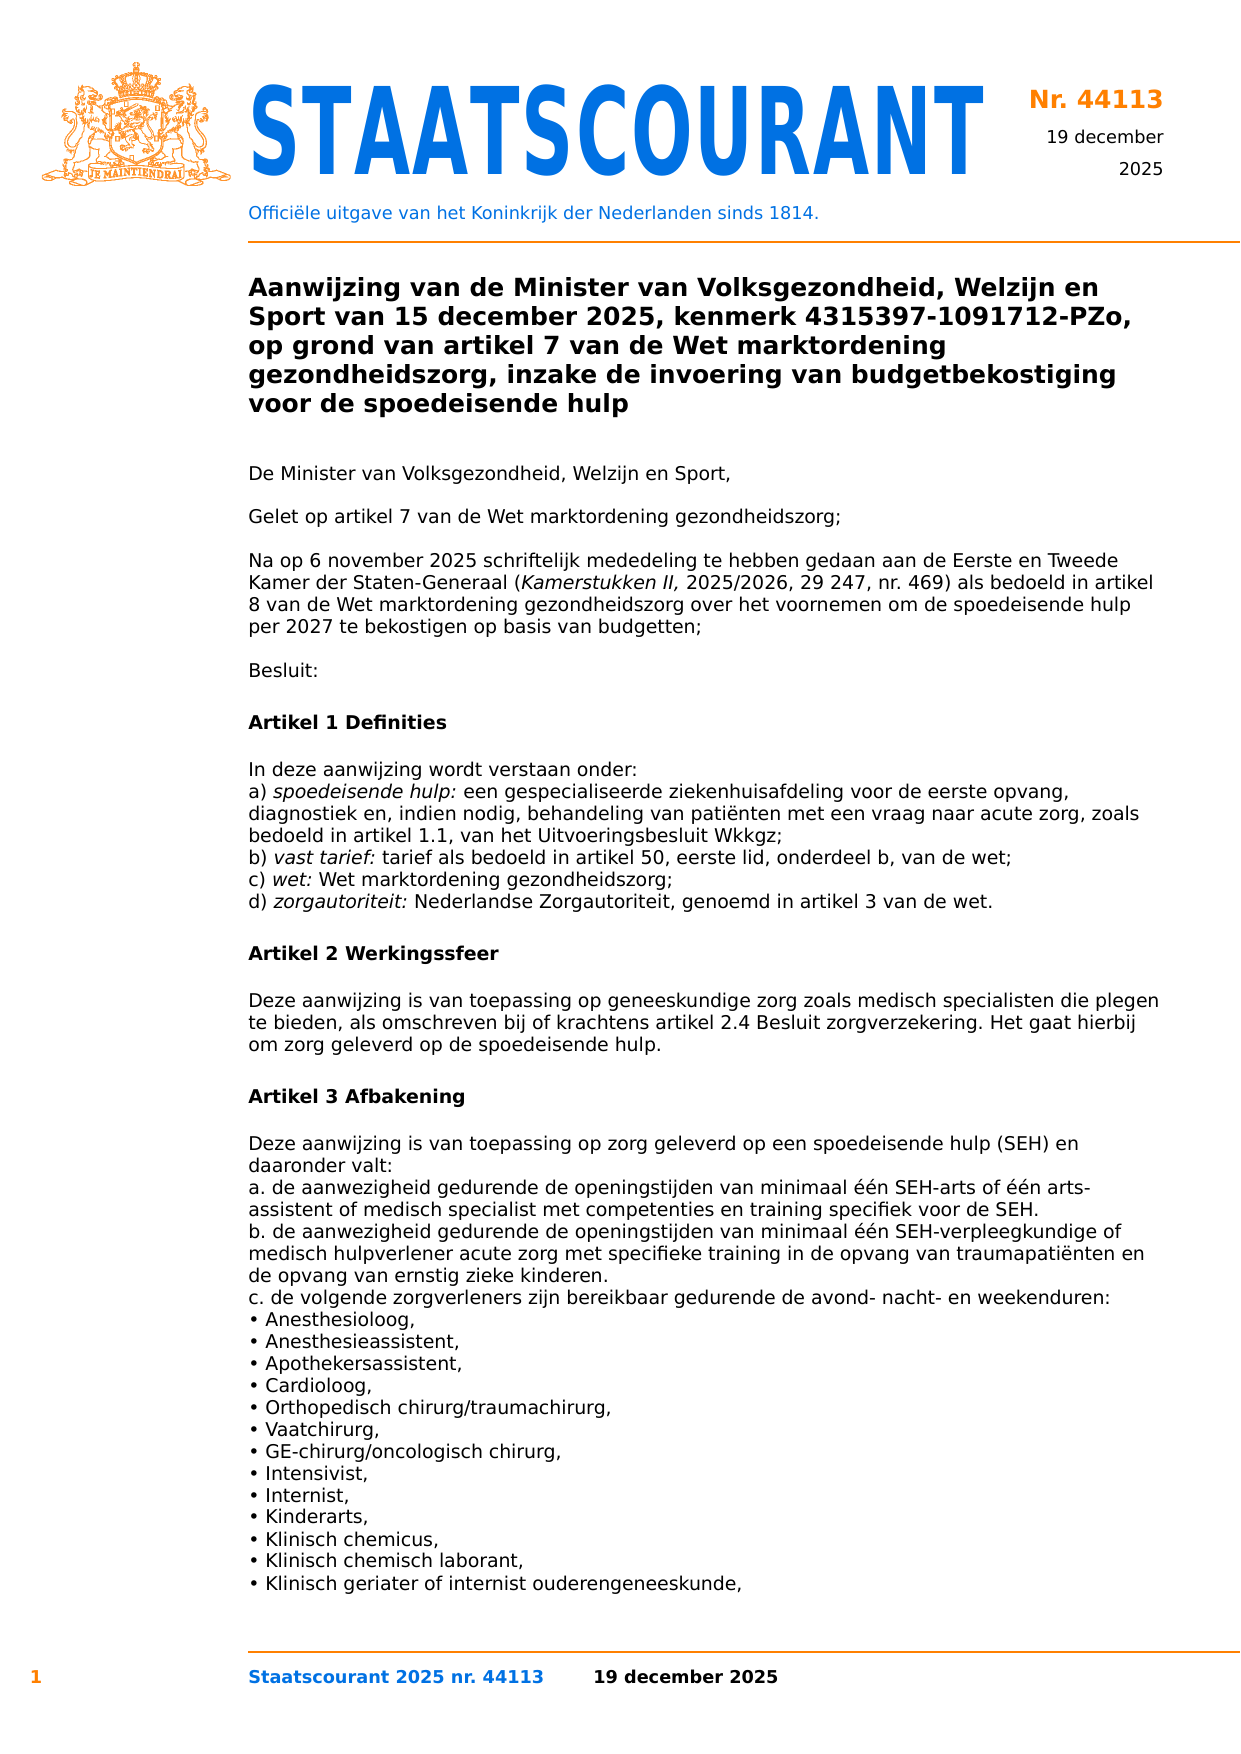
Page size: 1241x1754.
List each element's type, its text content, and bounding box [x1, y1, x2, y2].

text Deze aanwijzing is van toepassing op geneeskundige zorg zoals medisch specialisten die plegen te bieden, als omschreven bij of krachtens artikel 2.4 Besluit zorgverzekering. Het gaat hierbij om zorg geleverd op de spoedeisende hulp. [248, 990, 1163, 1056]
text • Intensivist, [248, 1462, 1163, 1484]
table_cell Officiële uitgave van het Koninkrijk der Nederlanden sinds 1814. [248, 203, 1240, 241]
subtitle Artikel 3 Afbakening [248, 1086, 1163, 1108]
text • Vaatchirurg, [248, 1418, 1163, 1441]
text c. de volgende zorgverleners zijn bereikbaar gedurende de avond- nacht- en weekenduren: [248, 1287, 1163, 1309]
text b) vast tarief: tarief als bedoeld in artikel 50, eerste lid, onderdeel b, van de wet; [248, 847, 1163, 869]
text • Klinisch chemicus, [248, 1528, 1163, 1550]
text In deze aanwijzing wordt verstaan onder: [248, 759, 1163, 781]
text • Klinisch chemisch laborant, [248, 1550, 1163, 1572]
text b. de aanwezigheid gedurende de openingstijden van minimaal één SEH-verpleegkundige of medisch hulpverlener acute zorg met specifieke training in de opvang van traumapatiënten en de opvang van ernstig zieke kinderen. [248, 1221, 1163, 1287]
text • Anesthesieassistent, [248, 1331, 1163, 1353]
text De Minister van Volksgezondheid, Welzijn en Sport, [248, 463, 1163, 484]
table_cell 2025 [998, 153, 1240, 203]
text a) spoedeisende hulp: een gespecialiseerde ziekenhuisafdeling voor de eerste opvang, diagnostiek en, indien nodig, behandeling van patiënten met een vraag naar acute zorg, zoals bedoeld in artikel 1.1, van het Uitvoeringsbesluit Wkkgz; [248, 781, 1163, 847]
text Besluit: [248, 660, 1163, 682]
table_cell 19 december [998, 121, 1240, 153]
table_header STAATSCOURANT [248, 62, 998, 203]
text • Cardioloog, [248, 1374, 1163, 1397]
text • Kinderarts, [248, 1506, 1163, 1528]
text • Internist, [248, 1484, 1163, 1506]
subtitle Artikel 2 Werkingssfeer [248, 943, 1163, 965]
picture [41, 62, 231, 186]
text Na op 6 november 2025 schriftelijk mededeling te hebben gedaan aan de Eerste en Tweede Kamer der Staten-Generaal (Kamerstukken II, 2025/2026, 29 247, nr. 469) als bedoeld in artikel 8 van de Wet marktordening gezondheidszorg over het voornemen om de spoedeisende hulp per 2027 te bekostigen op basis van budgetten; [248, 550, 1163, 638]
table_header Nr. 44113 [998, 62, 1240, 121]
subtitle Aanwijzing van de Minister van Volksgezondheid, Welzijn en Sport van 15 december 2025, kenmerk 4315397-1091712-PZo, op grond van artikel 7 van de Wet marktordening gezondheidszorg, inzake de invoering van budgetbekostiging voor de spoedeisende hulp [248, 273, 1163, 419]
text • Orthopedisch chirurg/traumachirurg, [248, 1397, 1163, 1418]
text Gelet op artikel 7 van de Wet marktordening gezondheidszorg; [248, 506, 1163, 528]
text • Klinisch geriater of internist ouderengeneeskunde, [248, 1572, 1163, 1594]
text • Anesthesioloog, [248, 1309, 1163, 1331]
text c) wet: Wet marktordening gezondheidszorg; [248, 869, 1163, 891]
text • GE-chirurg/oncologisch chirurg, [248, 1441, 1163, 1462]
text a. de aanwezigheid gedurende de openingstijden van minimaal één SEH-arts of één arts-assistent of medisch specialist met competenties en training specifiek voor de SEH. [248, 1177, 1163, 1221]
text • Apothekersassistent, [248, 1353, 1163, 1374]
subtitle Artikel 1 Definities [248, 712, 1163, 734]
table_header [25, 62, 248, 241]
text d) zorgautoriteit: Nederlandse Zorgautoriteit, genoemd in artikel 3 van de wet. [248, 891, 1163, 913]
text Deze aanwijzing is van toepassing op zorg geleverd op een spoedeisende hulp (SEH) en daaronder valt: [248, 1133, 1163, 1177]
